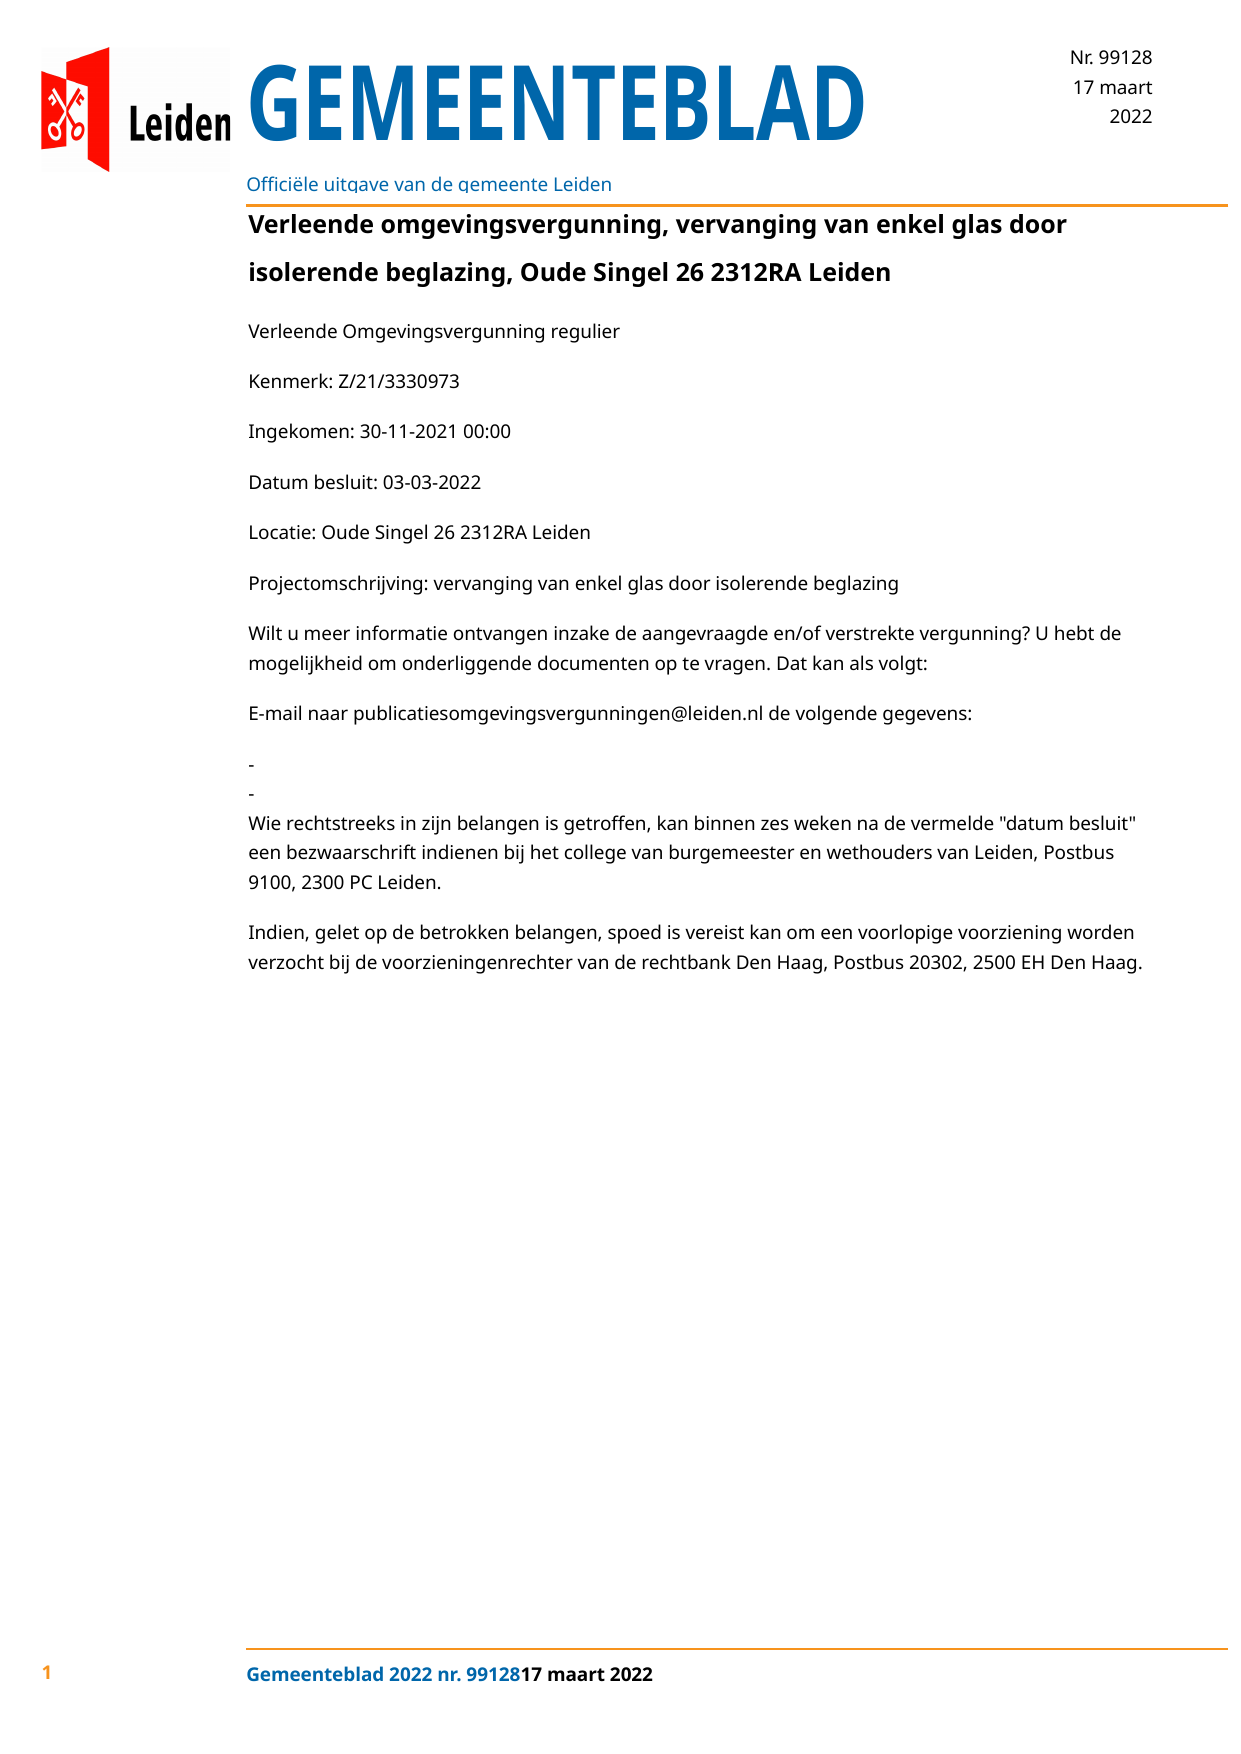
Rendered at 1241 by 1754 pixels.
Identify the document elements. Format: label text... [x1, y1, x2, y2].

text Kenmerk: Z/21/3330973 [248, 368, 1152, 394]
text E-mail naar publicatiesomgevingsvergunningen@leiden.nl de volgende gegevens: [248, 700, 1152, 726]
text Verleende Omgevingsvergunning regulier [248, 318, 1152, 344]
text Wie rechtstreeks in zijn belangen is getroffen, kan binnen zes weken na de vermelde "datum besluit" een bezwaarschrift indienen bij het college van burgemeester en wethouders van Leiden, Postbus 9100, 2300 PC Leiden. [248, 810, 1152, 895]
text Locatie: Oude Singel 26 2312RA Leiden [248, 519, 1152, 545]
text Ingekomen: 30-11-2021 00:00 [248, 419, 1152, 444]
text Indien, gelet op de betrokken belangen, spoed is vereist kan om een voorlopige voorziening worden verzocht bij de voorzieningenrechter van de rechtbank Den Haag, Postbus 20302, 2500 EH Den Haag. [248, 919, 1152, 975]
picture [41, 47, 231, 172]
text Datum besluit: 03-03-2022 [248, 469, 1152, 495]
text Verleende omgevingsvergunning, vervanging van enkel glas door isolerende beglazing, Oude Singel 26 2312RA Leiden [248, 207, 1152, 288]
text Wilt u meer informatie ontvangen inzake de aangevraagde en/of verstrekte vergunning? U hebt de mogelijkheid om onderliggende documenten op te vragen. Dat kan als volgt: [248, 620, 1152, 676]
text Projectomschrijving: vervanging van enkel glas door isolerende beglazing [248, 570, 1152, 596]
